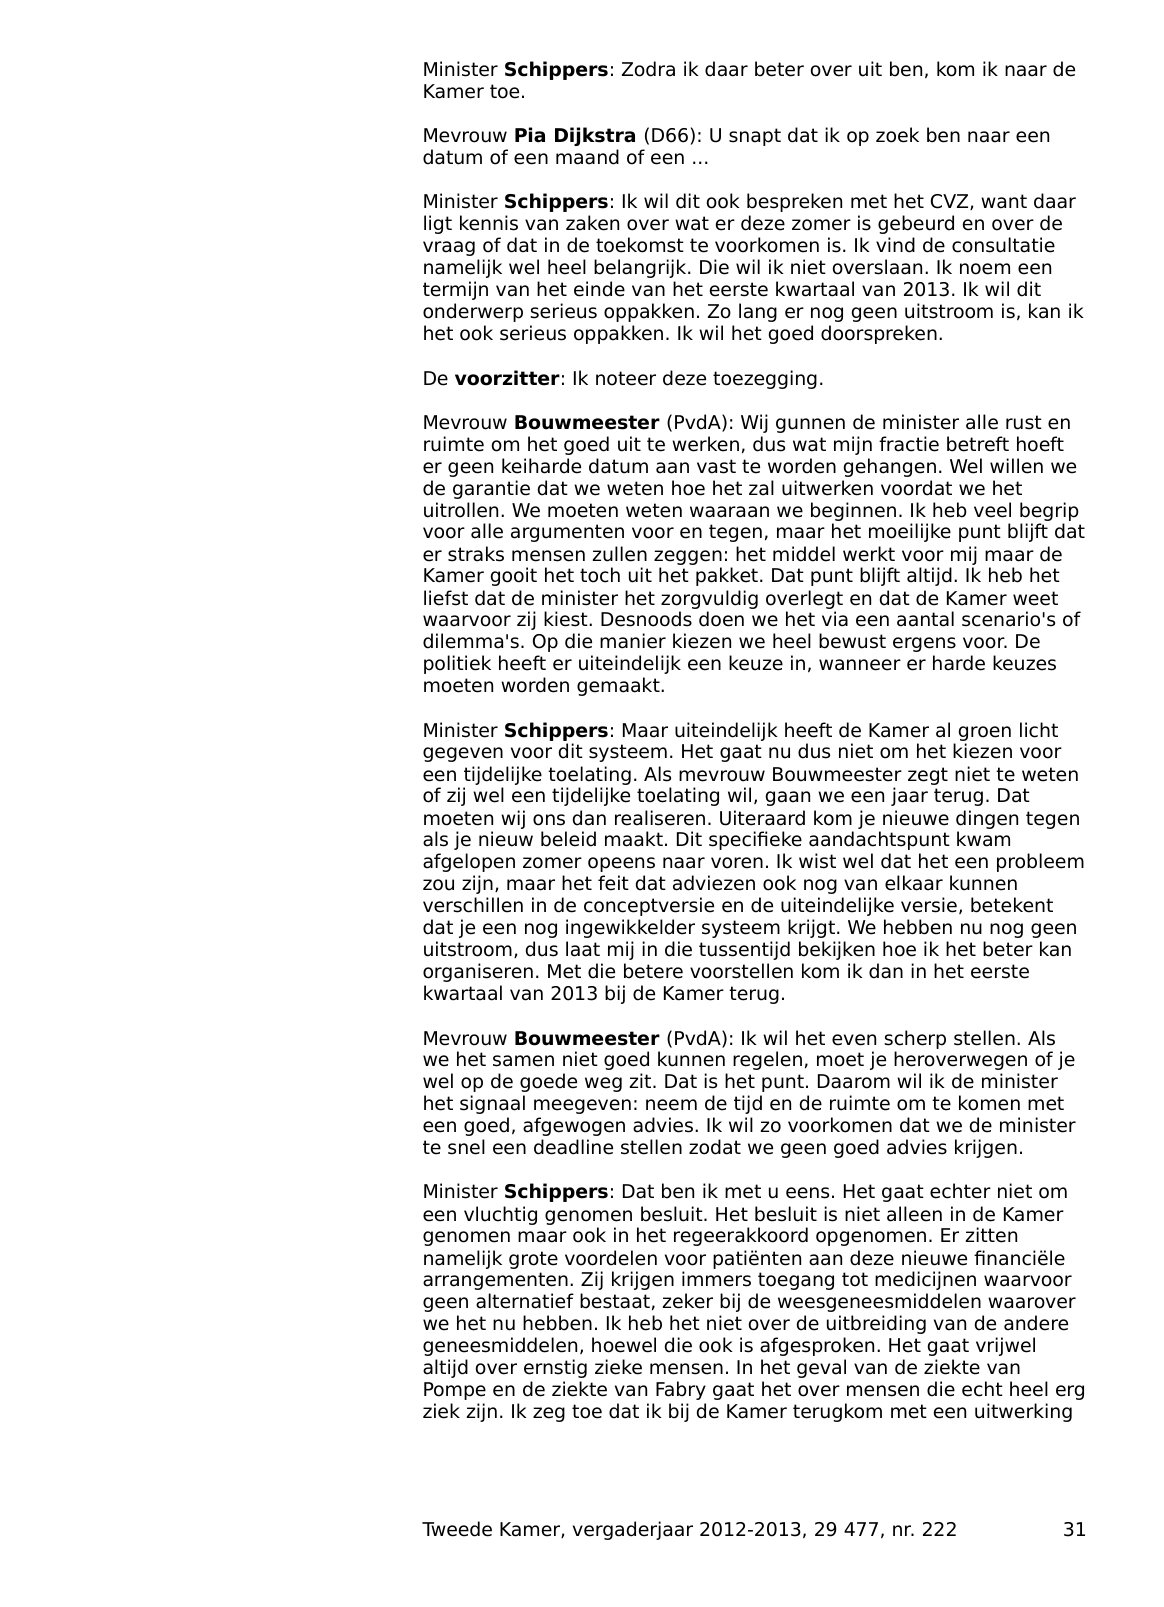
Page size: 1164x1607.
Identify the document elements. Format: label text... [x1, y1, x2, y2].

text Mevrouw Pia Dijkstra (D66): U snapt dat ik op zoek ben naar een datum of een maand of een ... [422, 125, 1087, 169]
text Minister Schippers: Zodra ik daar beter over uit ben, kom ik naar de Kamer toe. [422, 59, 1087, 103]
text Mevrouw Bouwmeester (PvdA): Ik wil het even scherp stellen. Als we het samen niet goed kunnen regelen, moet je heroverwegen of je wel op de goede weg zit. Dat is het punt. Daarom wil ik de minister het signaal meegeven: neem de tijd en de ruimte om te komen met een goed, afgewogen advies. Ik wil zo voorkomen dat we de minister te snel een deadline stellen zodat we geen goed advies krijgen. [422, 1027, 1087, 1159]
text Minister Schippers: Dat ben ik met u eens. Het gaat echter niet om een vluchtig genomen besluit. Het besluit is niet alleen in de Kamer genomen maar ook in het regeerakkoord opgenomen. Er zitten namelijk grote voordelen voor patiënten aan deze nieuwe financiële arrangementen. Zij krijgen immers toegang tot medicijnen waarvoor geen alternatief bestaat, zeker bij de weesgeneesmiddelen waarover we het nu hebben. Ik heb het niet over de uitbreiding van de andere geneesmiddelen, hoewel die ook is afgesproken. Het gaat vrijwel altijd over ernstig zieke mensen. In het geval van de ziekte van Pompe en de ziekte van Fabry gaat het over mensen die echt heel erg ziek zijn. Ik zeg toe dat ik bij de Kamer terugkom met een uitwerking [422, 1181, 1087, 1423]
text Minister Schippers: Maar uiteindelijk heeft de Kamer al groen licht gegeven voor dit systeem. Het gaat nu dus niet om het kiezen voor een tijdelijke toelating. Als mevrouw Bouwmeester zegt niet te weten of zij wel een tijdelijke toelating wil, gaan we een jaar terug. Dat moeten wij ons dan realiseren. Uiteraard kom je nieuwe dingen tegen als je nieuw beleid maakt. Dit specifieke aandachtspunt kwam afgelopen zomer opeens naar voren. Ik wist wel dat het een probleem zou zijn, maar het feit dat adviezen ook nog van elkaar kunnen verschillen in de conceptversie en de uiteindelijke versie, betekent dat je een nog ingewikkelder systeem krijgt. We hebben nu nog geen uitstroom, dus laat mij in die tussentijd bekijken hoe ik het beter kan organiseren. Met die betere voorstellen kom ik dan in het eerste kwartaal van 2013 bij de Kamer terug. [422, 719, 1087, 1005]
text Mevrouw Bouwmeester (PvdA): Wij gunnen de minister alle rust en ruimte om het goed uit te werken, dus wat mijn fractie betreft hoeft er geen keiharde datum aan vast te worden gehangen. Wel willen we de garantie dat we weten hoe het zal uitwerken voordat we het uitrollen. We moeten weten waaraan we beginnen. Ik heb veel begrip voor alle argumenten voor en tegen, maar het moeilijke punt blijft dat er straks mensen zullen zeggen: het middel werkt voor mij maar de Kamer gooit het toch uit het pakket. Dat punt blijft altijd. Ik heb het liefst dat de minister het zorgvuldig overlegt en dat de Kamer weet waarvoor zij kiest. Desnoods doen we het via een aantal scenario's of dilemma's. Op die manier kiezen we heel bewust ergens voor. De politiek heeft er uiteindelijk een keuze in, wanneer er harde keuzes moeten worden gemaakt. [422, 412, 1087, 697]
text De voorzitter: Ik noteer deze toezegging. [422, 367, 1087, 389]
text Minister Schippers: Ik wil dit ook bespreken met het CVZ, want daar ligt kennis van zaken over wat er deze zomer is gebeurd en over de vraag of dat in de toekomst te voorkomen is. Ik vind de consultatie namelijk wel heel belangrijk. Die wil ik niet overslaan. Ik noem een termijn van het einde van het eerste kwartaal van 2013. Ik wil dit onderwerp serieus oppakken. Zo lang er nog geen uitstroom is, kan ik het ook serieus oppakken. Ik wil het goed doorspreken. [422, 191, 1087, 345]
